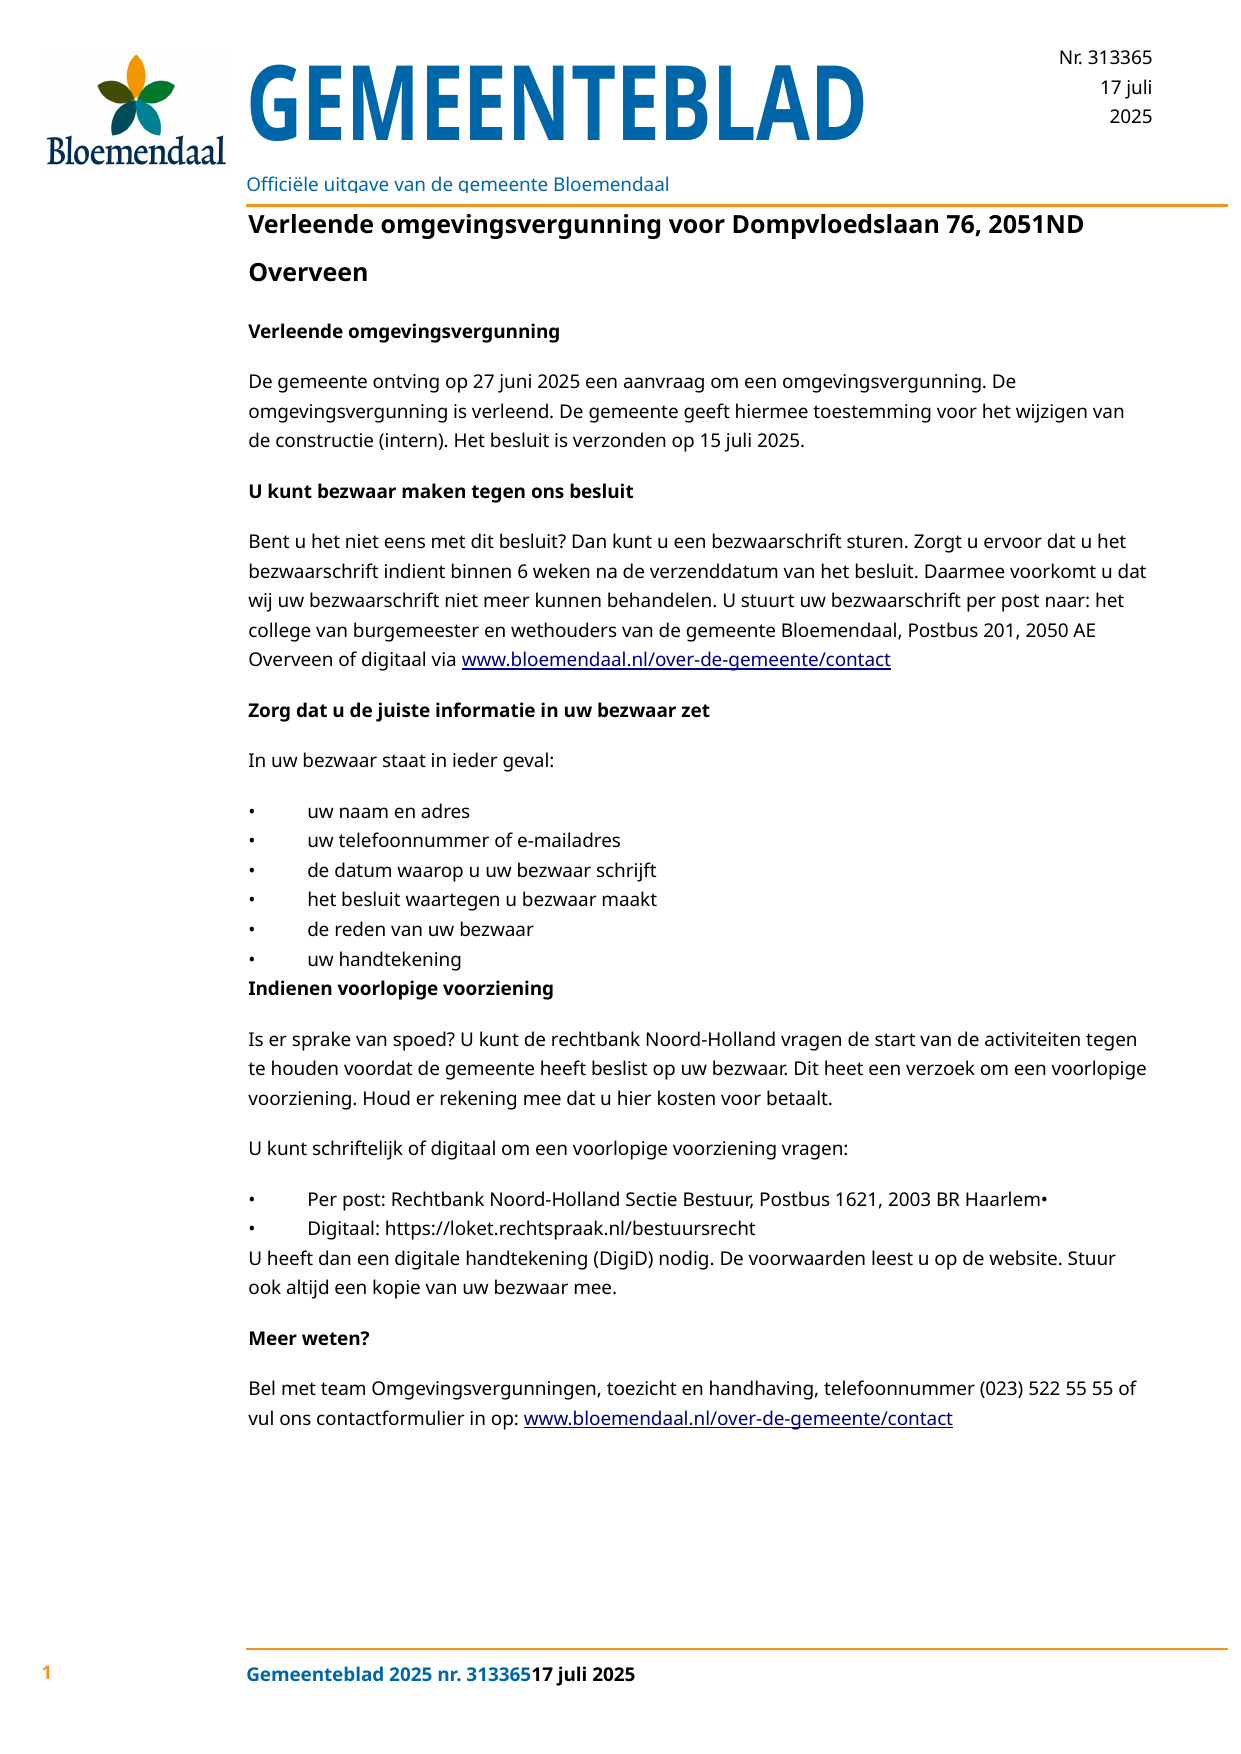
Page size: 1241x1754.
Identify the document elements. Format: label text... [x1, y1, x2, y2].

picture [41, 47, 231, 172]
list de reden van uw bezwaar [248, 916, 1152, 942]
list de datum waarop u uw bezwaar schrijft [248, 857, 1152, 883]
text Is er sprake van spoed? U kunt de rechtbank Noord-Holland vragen de start van de activiteiten tegen te houden voordat de gemeente heeft beslist op uw bezwaar. Dit heet een verzoek om een voorlopige voorziening. Houd er rekening mee dat u hier kosten voor betaalt. [248, 1026, 1152, 1111]
list uw telefoonnummer of e-mailadres [248, 827, 1152, 853]
text In uw bezwaar staat in ieder geval: [248, 747, 1152, 773]
list Per post: Rechtbank Noord-Holland Sectie Bestuur, Postbus 1621, 2003 BR Haarlem• [248, 1186, 1152, 1212]
text U kunt schriftelijk of digitaal om een voorlopige voorziening vragen: [248, 1135, 1152, 1161]
text U heeft dan een digitale handtekening (DigiD) nodig. De voorwaarden leest u op de website. Stuur ook altijd een kopie van uw bezwaar mee. [248, 1245, 1152, 1300]
text Bel met team Omgevingsvergunningen, toezicht en handhaving, telefoonnummer (023) 522 55 55 of vul ons contactformulier in op: www.bloemendaal.nl/over-de-gemeente/contact [248, 1375, 1152, 1431]
text De gemeente ontving op 27 juni 2025 een aanvraag om een omgevingsvergunning. De omgevingsvergunning is verleend. De gemeente geeft hiermee toestemming voor het wijzigen van de constructie (intern). Het besluit is verzonden op 15 juli 2025. [248, 368, 1152, 453]
text U kunt bezwaar maken tegen ons besluit [248, 478, 1152, 504]
text Bent u het niet eens met dit besluit? Dan kunt u een bezwaarschrift sturen. Zorgt u ervoor dat u het bezwaarschrift indient binnen 6 weken na de verzenddatum van het besluit. Daarmee voorkomt u dat wij uw bezwaarschrift niet meer kunnen behandelen. U stuurt uw bezwaarschrift per post naar: het college van burgemeester en wethouders van de gemeente Bloemendaal, Postbus 201, 2050 AE Overveen of digitaal via www.bloemendaal.nl/over-de-gemeente/contact [248, 528, 1152, 672]
list uw handtekening [248, 946, 1152, 972]
text Zorg dat u de juiste informatie in uw bezwaar zet [248, 697, 1152, 723]
list Digitaal: https://loket.rechtspraak.nl/bestuursrecht [248, 1215, 1152, 1241]
list het besluit waartegen u bezwaar maakt [248, 887, 1152, 912]
text Indienen voorlopige voorziening [248, 975, 1152, 1001]
text Verleende omgevingsvergunning [248, 318, 1152, 344]
list uw naam en adres [248, 798, 1152, 824]
text Verleende omgevingsvergunning voor Dompvloedslaan 76, 2051ND Overveen [248, 207, 1152, 288]
text Meer weten? [248, 1325, 1152, 1351]
